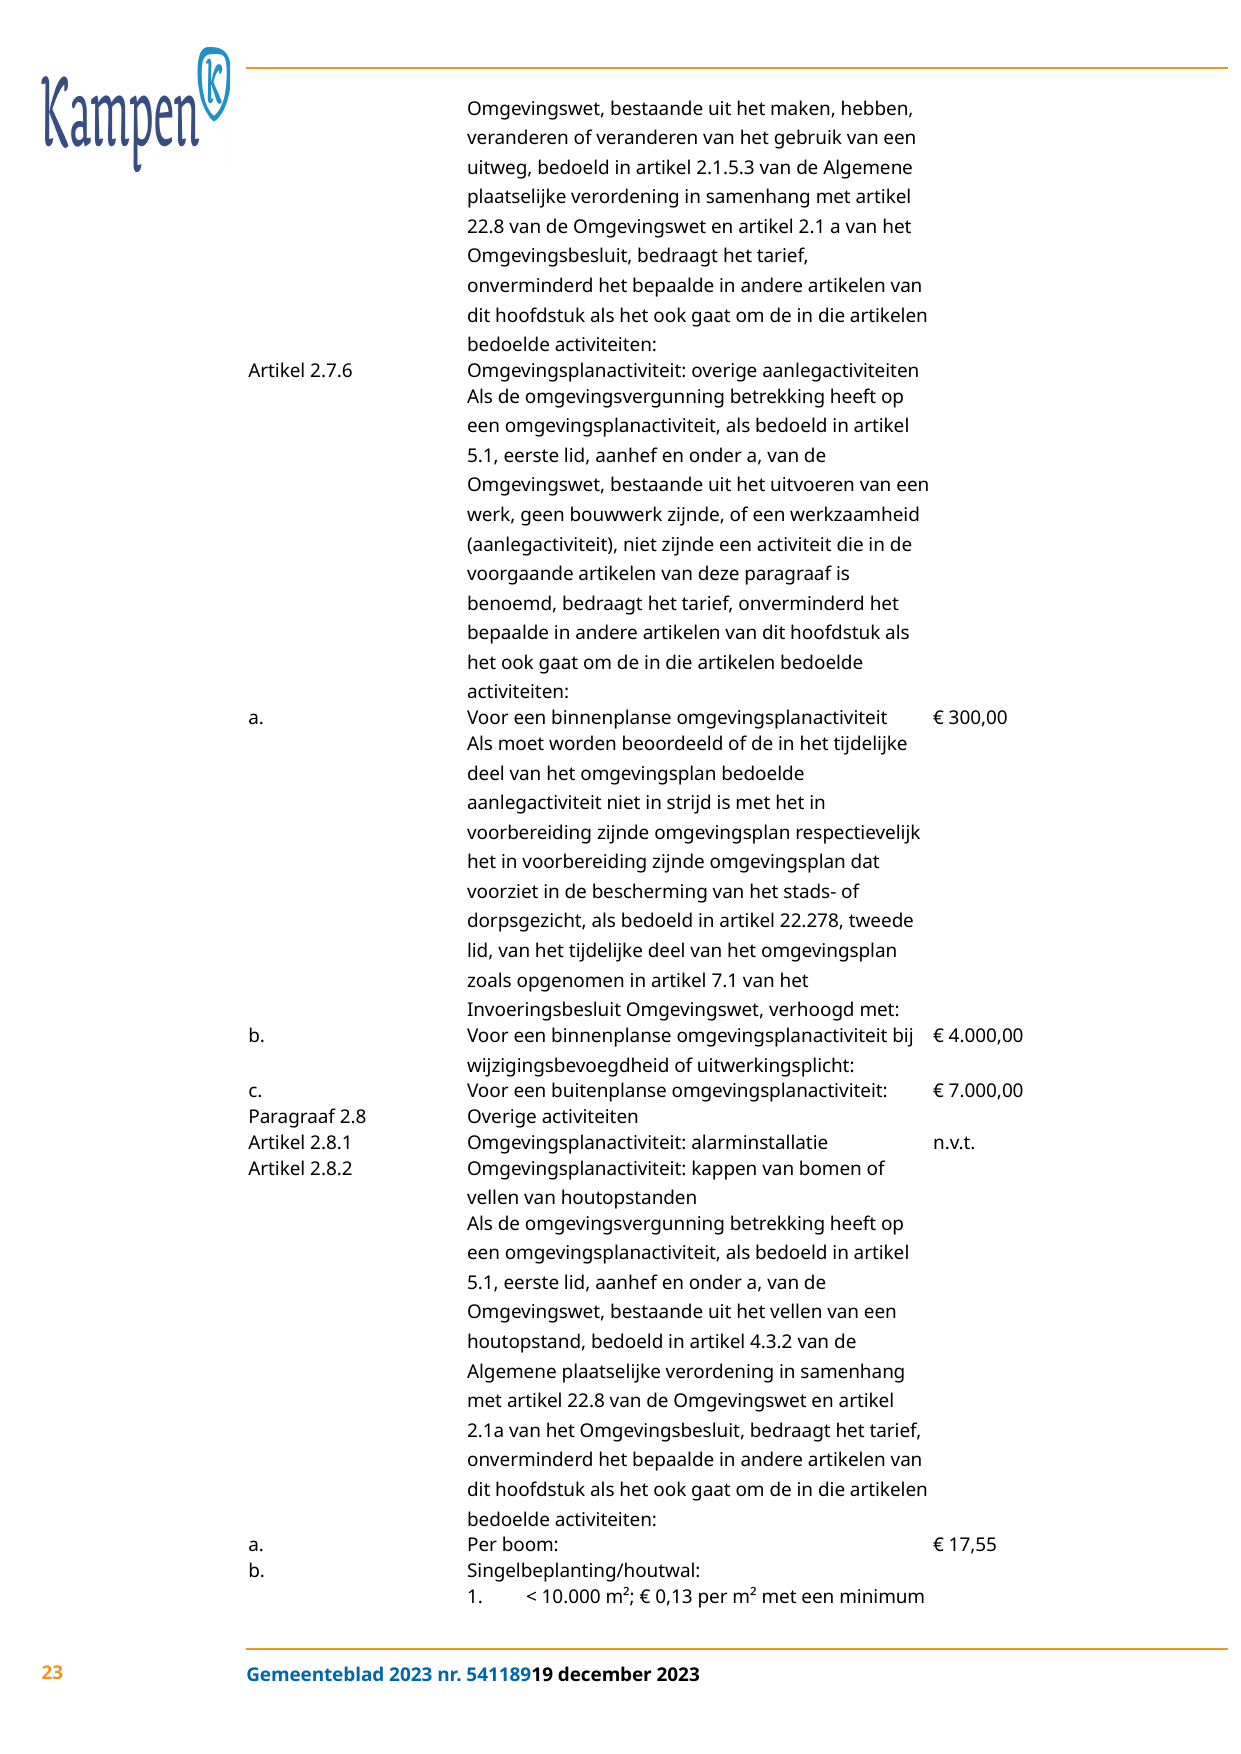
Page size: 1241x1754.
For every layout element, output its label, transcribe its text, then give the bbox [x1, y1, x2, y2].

table_cell € 4.000,00 [933, 1022, 1152, 1077]
table_cell [933, 730, 1152, 1022]
table_cell [933, 383, 1152, 704]
table_cell b. [248, 1557, 467, 1583]
table_cell [248, 1583, 467, 1609]
table_cell [248, 730, 467, 1022]
table_cell Artikel 2.8.1 [248, 1129, 467, 1155]
table_cell [933, 1210, 1152, 1532]
table_cell [248, 95, 467, 357]
table_cell [933, 357, 1152, 383]
table_cell Als de omgevingsvergunning betrekking heeft op een omgevingsplanactiviteit, als bedoeld in artikel 5.1, eerste lid, aanhef en onder a, van de Omgevingswet, bestaande uit het uitvoeren van een werk, geen bouwwerk zijnde, of een werkzaamheid (aanlegactiviteit), niet zijnde een activiteit die in de voorgaande artikelen van deze paragraaf is benoemd, bedraagt het tarief, onverminderd het bepaalde in andere artikelen van dit hoofdstuk als het ook gaat om de in die artikelen bedoelde activiteiten: [467, 383, 933, 704]
table_cell b. [248, 1022, 467, 1077]
table_cell Per boom: [467, 1532, 933, 1557]
table_cell [933, 1103, 1152, 1129]
table_cell Paragraaf 2.8 [248, 1103, 467, 1129]
table_cell [248, 383, 467, 704]
table_cell Voor een buitenplanse omgevingsplanactiviteit: [467, 1078, 933, 1103]
table_cell a. [248, 705, 467, 730]
table_cell € 7.000,00 [933, 1078, 1152, 1103]
table_cell [933, 1583, 1152, 1609]
table_cell [933, 1155, 1152, 1210]
table_cell a. [248, 1532, 467, 1557]
table_cell Singelbeplanting/houtwal: [467, 1557, 933, 1583]
table_cell Als de omgevingsvergunning betrekking heeft op een omgevingsplanactiviteit, als bedoeld in artikel 5.1, eerste lid, aanhef en onder a, van de Omgevingswet, bestaande uit het vellen van een houtopstand, bedoeld in artikel 4.3.2 van de Algemene plaatselijke verordening in samenhang met artikel 22.8 van de Omgevingswet en artikel 2.1a van het Omgevingsbesluit, bedraagt het tarief, onverminderd het bepaalde in andere artikelen van dit hoofdstuk als het ook gaat om de in die artikelen bedoelde activiteiten: [467, 1210, 933, 1532]
table_cell Voor een binnenplanse omgevingsplanactiviteit [467, 705, 933, 730]
table_cell [933, 95, 1152, 357]
table_cell Artikel 2.8.2 [248, 1155, 467, 1210]
table_cell n.v.t. [933, 1129, 1152, 1155]
table_cell < 10.000 m²; € 0,13 per m² met een minimum [467, 1583, 933, 1609]
table_cell € 17,55 [933, 1532, 1152, 1557]
table_cell [933, 1557, 1152, 1583]
table_cell c. [248, 1078, 467, 1103]
table_cell € 300,00 [933, 705, 1152, 730]
table_cell Als moet worden beoordeeld of de in het tijdelijke deel van het omgevingsplan bedoelde aanlegactiviteit niet in strijd is met het in voorbereiding zijnde omgevingsplan respectievelijk het in voorbereiding zijnde omgevingsplan dat voorziet in de bescherming van het stads- of dorpsgezicht, als bedoeld in artikel 22.278, tweede lid, van het tijdelijke deel van het omgevingsplan zoals opgenomen in artikel 7.1 van het Invoeringsbesluit Omgevingswet, verhoogd met: [467, 730, 933, 1022]
table_cell Omgevingsplanactiviteit: alarminstallatie [467, 1129, 933, 1155]
picture [41, 47, 231, 172]
table_cell Omgevingsplanactiviteit: overige aanlegactiviteiten [467, 357, 933, 383]
table_cell Omgevingswet, bestaande uit het maken, hebben, veranderen of veranderen van het gebruik van een uitweg, bedoeld in artikel 2.1.5.3 van de Algemene plaatselijke verordening in samenhang met artikel 22.8 van de Omgevingswet en artikel 2.1 a van het Omgevingsbesluit, bedraagt het tarief, onverminderd het bepaalde in andere artikelen van dit hoofdstuk als het ook gaat om de in die artikelen bedoelde activiteiten: [467, 95, 933, 357]
table_cell Omgevingsplanactiviteit: kappen van bomen of vellen van houtopstanden [467, 1155, 933, 1210]
table_cell Artikel 2.7.6 [248, 357, 467, 383]
table_cell Overige activiteiten [467, 1103, 933, 1129]
table_cell Voor een binnenplanse omgevingsplanactiviteit bij wijzigingsbevoegdheid of uitwerkingsplicht: [467, 1022, 933, 1077]
table_cell [248, 1210, 467, 1532]
